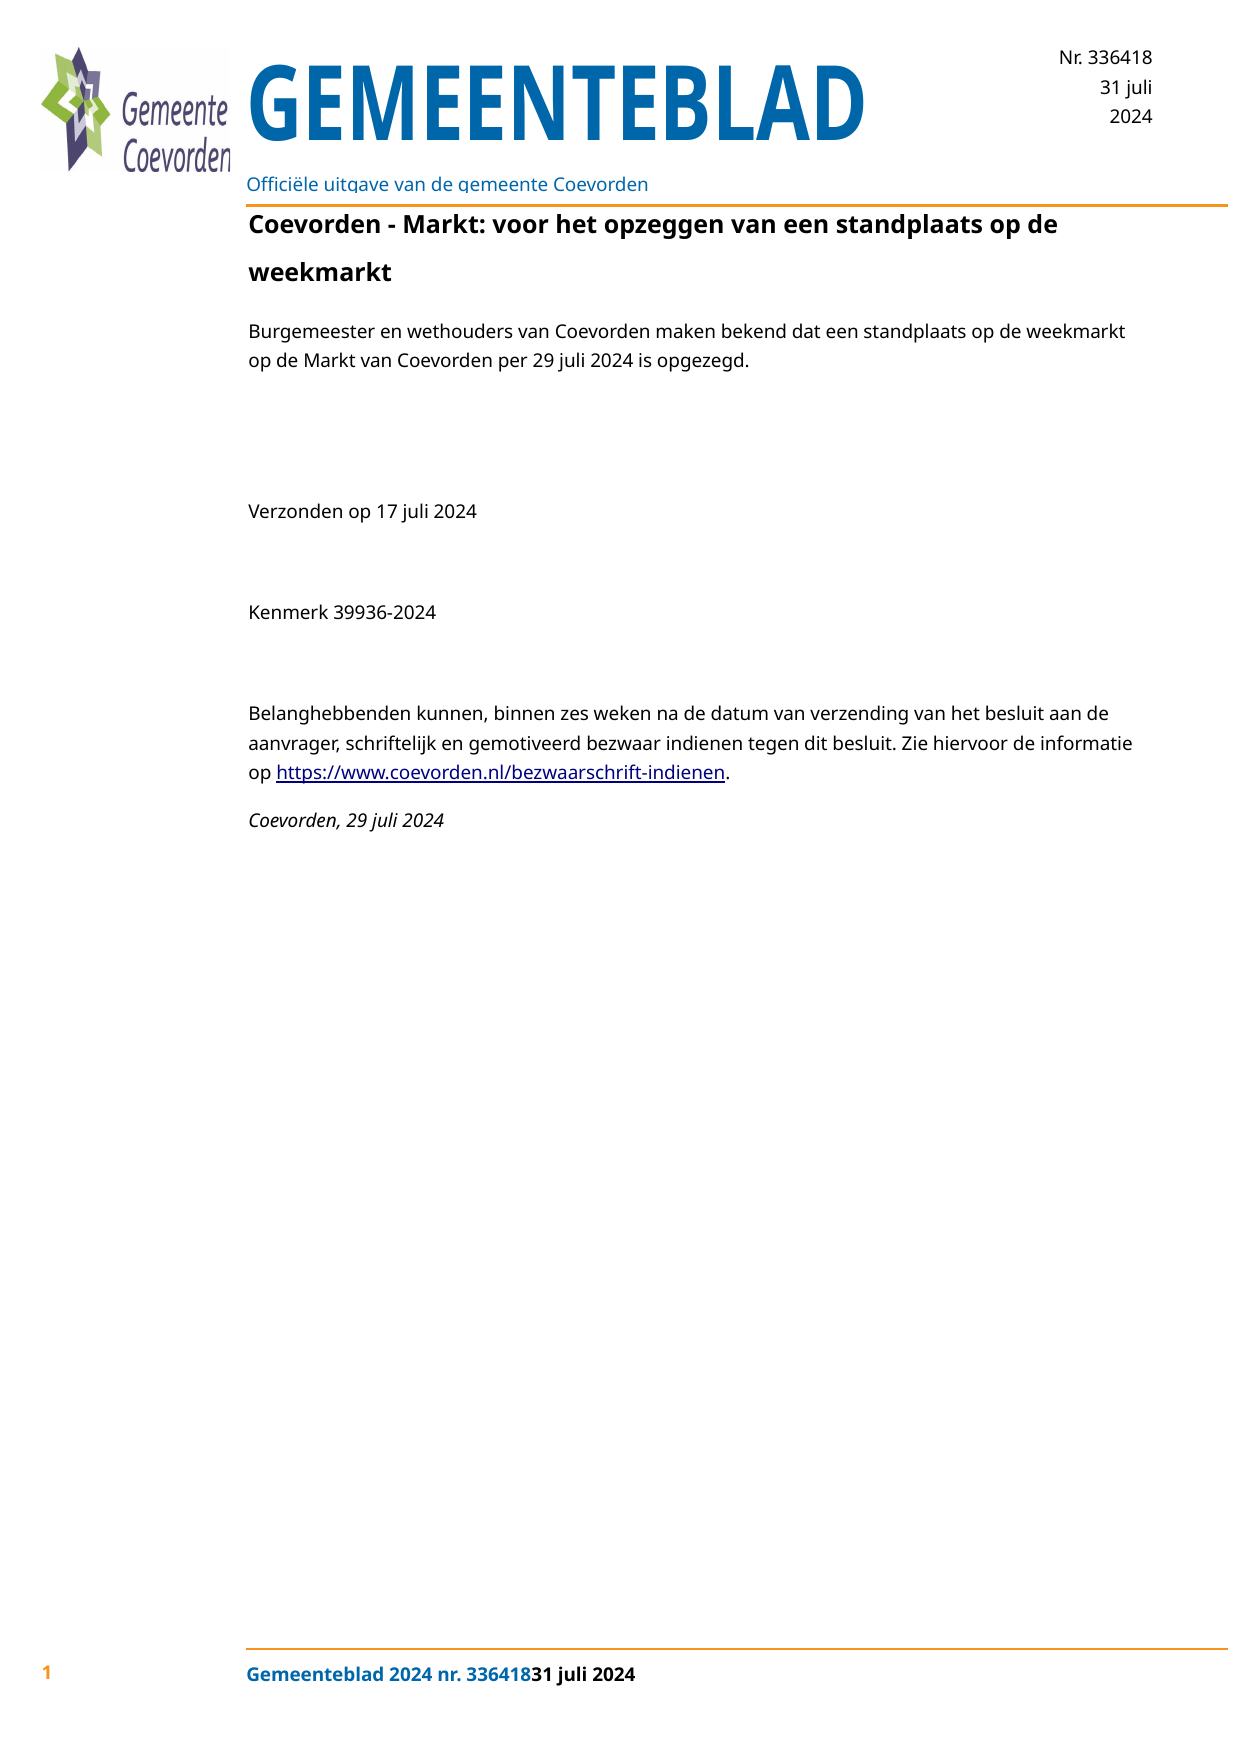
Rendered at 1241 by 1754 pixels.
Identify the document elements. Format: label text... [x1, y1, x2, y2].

text Burgemeester en wethouders van Coevorden maken bekend dat een standplaats op de weekmarkt op de Markt van Coevorden per 29 juli 2024 is opgezegd. [248, 318, 1152, 373]
text Coevorden, 29 juli 2024 [248, 807, 1152, 833]
text Kenmerk 39936-2024 [248, 599, 1152, 625]
text Verzonden op 17 juli 2024 [248, 499, 1152, 524]
text Belanghebbenden kunnen, binnen zes weken na de datum van verzending van het besluit aan de aanvrager, schriftelijk en gemotiveerd bezwaar indienen tegen dit besluit. Zie hiervoor de informatie op https://www.coevorden.nl/bezwaarschrift-indienen. [248, 700, 1152, 785]
picture [41, 47, 231, 172]
text Coevorden - Markt: voor het opzeggen van een standplaats op de weekmarkt [248, 207, 1152, 288]
